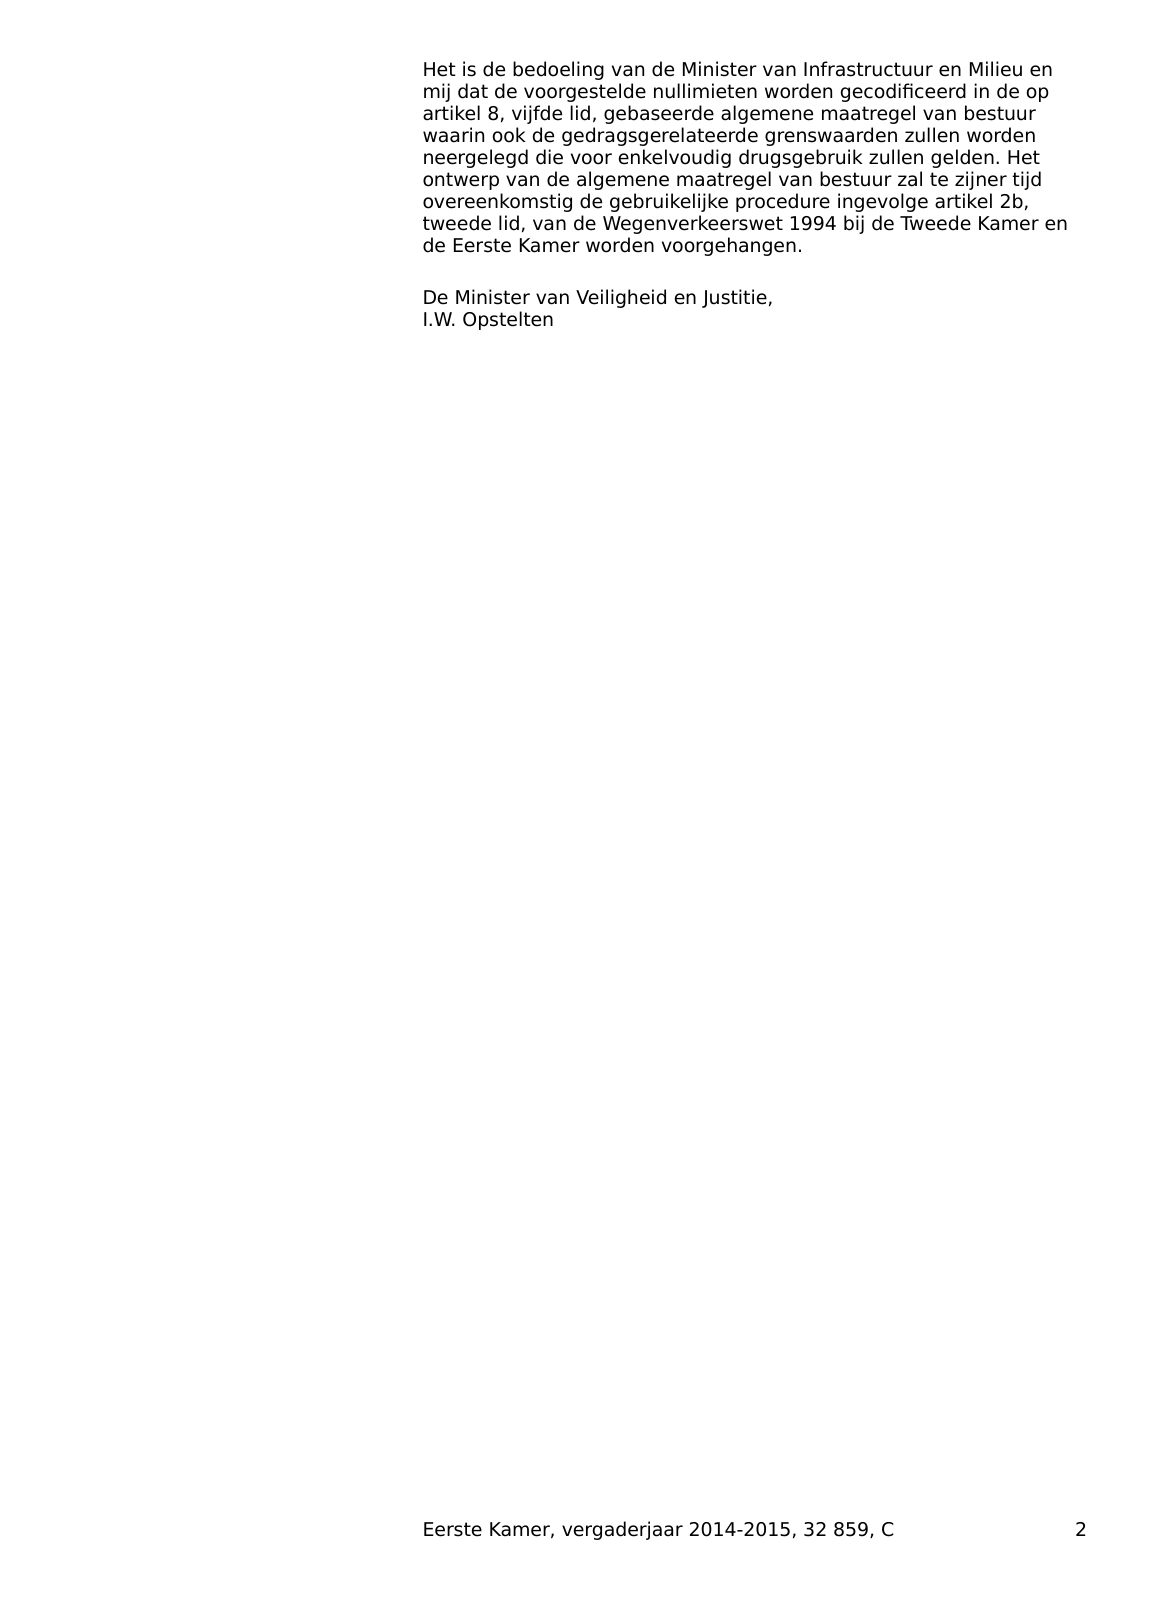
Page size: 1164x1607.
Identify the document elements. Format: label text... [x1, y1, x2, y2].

text De Minister van Veiligheid en Justitie, I.W. Opstelten [422, 287, 1087, 331]
text Het is de bedoeling van de Minister van Infrastructuur en Milieu en mij dat de voorgestelde nullimieten worden gecodificeerd in de op artikel 8, vijfde lid, gebaseerde algemene maatregel van bestuur waarin ook de gedragsgerelateerde grenswaarden zullen worden neergelegd die voor enkelvoudig drugsgebruik zullen gelden. Het ontwerp van de algemene maatregel van bestuur zal te zijner tijd overeenkomstig de gebruikelijke procedure ingevolge artikel 2b, tweede lid, van de Wegenverkeerswet 1994 bij de Tweede Kamer en de Eerste Kamer worden voorgehangen. [422, 59, 1087, 257]
